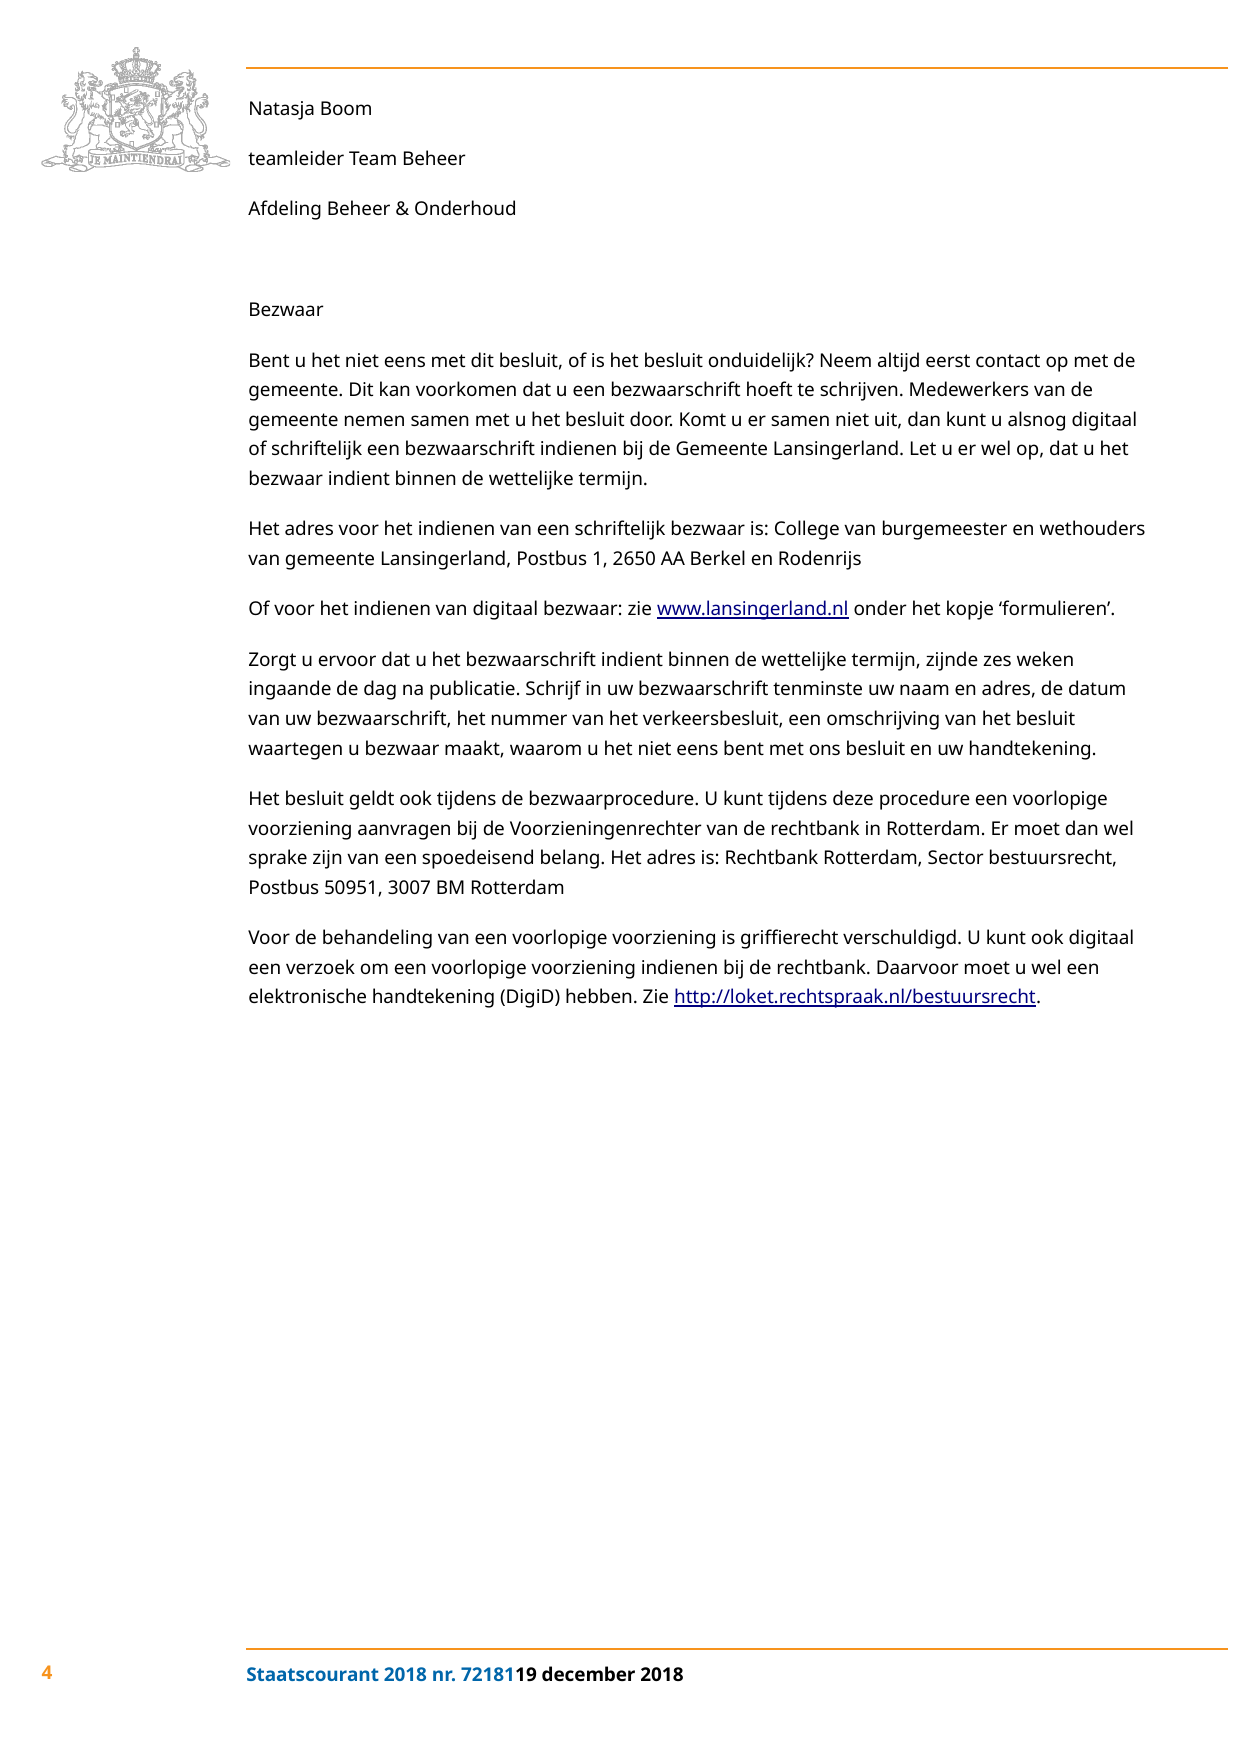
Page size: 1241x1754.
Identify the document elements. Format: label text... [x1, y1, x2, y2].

text Of voor het indienen van digitaal bezwaar: zie www.lansingerland.nl onder het kopje ‘formulieren’. [248, 596, 1152, 621]
picture [41, 47, 231, 172]
text Bezwaar [248, 296, 1152, 322]
text Het adres voor het indienen van een schriftelijk bezwaar is: College van burgemeester en wethouders van gemeente Lansingerland, Postbus 1, 2650 AA Berkel en Rodenrijs [248, 516, 1152, 571]
text teamleider Team Beheer [248, 145, 1152, 171]
text Voor de behandeling van een voorlopige voorziening is griffierecht verschuldigd. U kunt ook digitaal een verzoek om een voorlopige voorziening indienen bij de rechtbank. Daarvoor moet u wel een elektronische handtekening (DigiD) hebben. Zie http://loket.rechtspraak.nl/bestuursrecht. [248, 924, 1152, 1009]
text Natasja Boom [248, 95, 1152, 121]
text Bent u het niet eens met dit besluit, of is het besluit onduidelijk? Neem altijd eerst contact op met de gemeente. Dit kan voorkomen dat u een bezwaarschrift hoeft te schrijven. Medewerkers van de gemeente nemen samen met u het besluit door. Komt u er samen niet uit, dan kunt u alsnog digitaal of schriftelijk een bezwaarschrift indienen bij de Gemeente Lansingerland. Let u er wel op, dat u het bezwaar indient binnen de wettelijke termijn. [248, 347, 1152, 491]
text Het besluit geldt ook tijdens de bezwaarprocedure. U kunt tijdens deze procedure een voorlopige voorziening aanvragen bij de Voorzieningenrechter van de rechtbank in Rotterdam. Er moet dan wel sprake zijn van een spoedeisend belang. Het adres is: Rechtbank Rotterdam, Sector bestuursrecht, Postbus 50951, 3007 BM Rotterdam [248, 785, 1152, 900]
text Zorgt u ervoor dat u het bezwaarschrift indient binnen de wettelijke termijn, zijnde zes weken ingaande de dag na publicatie. Schrijf in uw bezwaarschrift tenminste uw naam en adres, de datum van uw bezwaarschrift, het nummer van het verkeersbesluit, een omschrijving van het besluit waartegen u bezwaar maakt, waarom u het niet eens bent met ons besluit en uw handtekening. [248, 646, 1152, 761]
text Afdeling Beheer & Onderhoud [248, 196, 1152, 221]
